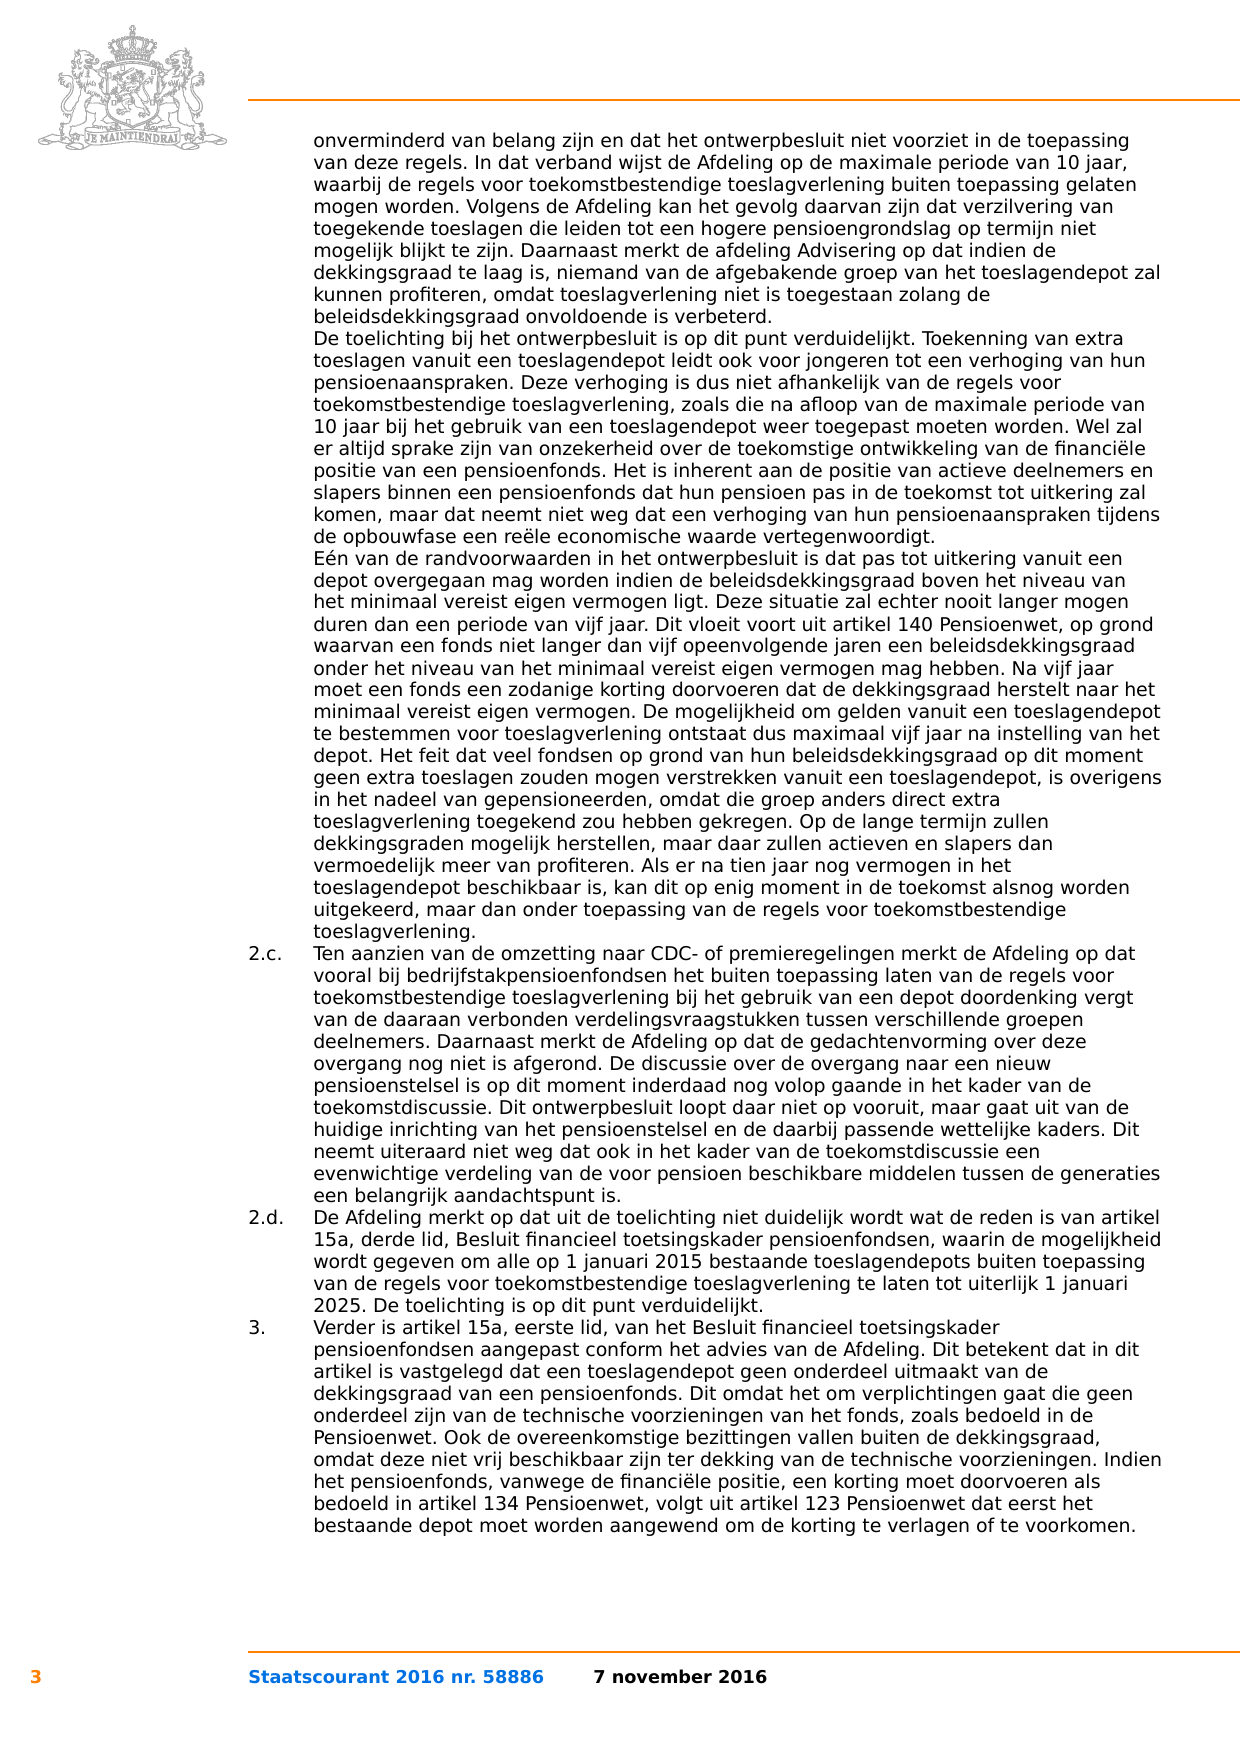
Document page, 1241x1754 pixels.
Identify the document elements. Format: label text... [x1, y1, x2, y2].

text onverminderd van belang zijn en dat het ontwerpbesluit niet voorziet in de toepassing van deze regels. In dat verband wijst de Afdeling op de maximale periode van 10 jaar, waarbij de regels voor toekomstbestendige toeslagverlening buiten toepassing gelaten mogen worden. Volgens de Afdeling kan het gevolg daarvan zijn dat verzilvering van toegekende toeslagen die leiden tot een hogere pensioengrondslag op termijn niet mogelijk blijkt te zijn. Daarnaast merkt de afdeling Advisering op dat indien de dekkingsgraad te laag is, niemand van de afgebakende groep van het toeslagendepot zal kunnen profiteren, omdat toeslagverlening niet is toegestaan zolang de beleidsdekkingsgraad onvoldoende is verbeterd. [248, 130, 1163, 328]
text 3. Verder is artikel 15a, eerste lid, van het Besluit financieel toetsingskader pensioenfondsen aangepast conform het advies van de Afdeling. Dit betekent dat in dit artikel is vastgelegd dat een toeslagendepot geen onderdeel uitmaakt van de dekkingsgraad van een pensioenfonds. Dit omdat het om verplichtingen gaat die geen onderdeel zijn van de technische voorzieningen van het fonds, zoals bedoeld in de Pensioenwet. Ook de overeenkomstige bezittingen vallen buiten de dekkingsgraad, omdat deze niet vrij beschikbaar zijn ter dekking van de technische voorzieningen. Indien het pensioenfonds, vanwege de financiële positie, een korting moet doorvoeren als bedoeld in artikel 134 Pensioenwet, volgt uit artikel 123 Pensioenwet dat eerst het bestaande depot moet worden aangewend om de korting te verlagen of te voorkomen. [248, 1317, 1163, 1537]
text 2.d. De Afdeling merkt op dat uit de toelichting niet duidelijk wordt wat de reden is van artikel 15a, derde lid, Besluit financieel toetsingskader pensioenfondsen, waarin de mogelijkheid wordt gegeven om alle op 1 januari 2015 bestaande toeslagendepots buiten toepassing van de regels voor toekomstbestendige toeslagverlening te laten tot uiterlijk 1 januari 2025. De toelichting is op dit punt verduidelijkt. [248, 1207, 1163, 1317]
text Eén van de randvoorwaarden in het ontwerpbesluit is dat pas tot uitkering vanuit een depot overgegaan mag worden indien de beleidsdekkingsgraad boven het niveau van het minimaal vereist eigen vermogen ligt. Deze situatie zal echter nooit langer mogen duren dan een periode van vijf jaar. Dit vloeit voort uit artikel 140 Pensioenwet, op grond waarvan een fonds niet langer dan vijf opeenvolgende jaren een beleidsdekkingsgraad onder het niveau van het minimaal vereist eigen vermogen mag hebben. Na vijf jaar moet een fonds een zodanige korting doorvoeren dat de dekkingsgraad herstelt naar het minimaal vereist eigen vermogen. De mogelijkheid om gelden vanuit een toeslagendepot te bestemmen voor toeslagverlening ontstaat dus maximaal vijf jaar na instelling van het depot. Het feit dat veel fondsen op grond van hun beleidsdekkingsgraad op dit moment geen extra toeslagen zouden mogen verstrekken vanuit een toeslagendepot, is overigens in het nadeel van gepensioneerden, omdat die groep anders direct extra toeslagverlening toegekend zou hebben gekregen. Op de lange termijn zullen dekkingsgraden mogelijk herstellen, maar daar zullen actieven en slapers dan vermoedelijk meer van profiteren. Als er na tien jaar nog vermogen in het toeslagendepot beschikbaar is, kan dit op enig moment in de toekomst alsnog worden uitgekeerd, maar dan onder toepassing van de regels voor toekomstbestendige toeslagverlening. [313, 547, 1163, 943]
text 2.c. Ten aanzien van de omzetting naar CDC- of premieregelingen merkt de Afdeling op dat vooral bij bedrijfstakpensioenfondsen het buiten toepassing laten van de regels voor toekomstbestendige toeslagverlening bij het gebruik van een depot doordenking vergt van de daaraan verbonden verdelingsvraagstukken tussen verschillende groepen deelnemers. Daarnaast merkt de Afdeling op dat de gedachtenvorming over deze overgang nog niet is afgerond. De discussie over de overgang naar een nieuw pensioenstelsel is op dit moment inderdaad nog volop gaande in het kader van de toekomstdiscussie. Dit ontwerpbesluit loopt daar niet op vooruit, maar gaat uit van de huidige inrichting van het pensioenstelsel en de daarbij passende wettelijke kaders. Dit neemt uiteraard niet weg dat ook in het kader van de toekomstdiscussie een evenwichtige verdeling van de voor pensioen beschikbare middelen tussen de generaties een belangrijk aandachtspunt is. [248, 943, 1163, 1207]
picture [38, 25, 227, 150]
text De toelichting bij het ontwerpbesluit is op dit punt verduidelijkt. Toekenning van extra toeslagen vanuit een toeslagendepot leidt ook voor jongeren tot een verhoging van hun pensioenaanspraken. Deze verhoging is dus niet afhankelijk van de regels voor toekomstbestendige toeslagverlening, zoals die na afloop van de maximale periode van 10 jaar bij het gebruik van een toeslagendepot weer toegepast moeten worden. Wel zal er altijd sprake zijn van onzekerheid over de toekomstige ontwikkeling van de financiële positie van een pensioenfonds. Het is inherent aan de positie van actieve deelnemers en slapers binnen een pensioenfonds dat hun pensioen pas in de toekomst tot uitkering zal komen, maar dat neemt niet weg dat een verhoging van hun pensioenaanspraken tijdens de opbouwfase een reële economische waarde vertegenwoordigt. [313, 328, 1163, 547]
